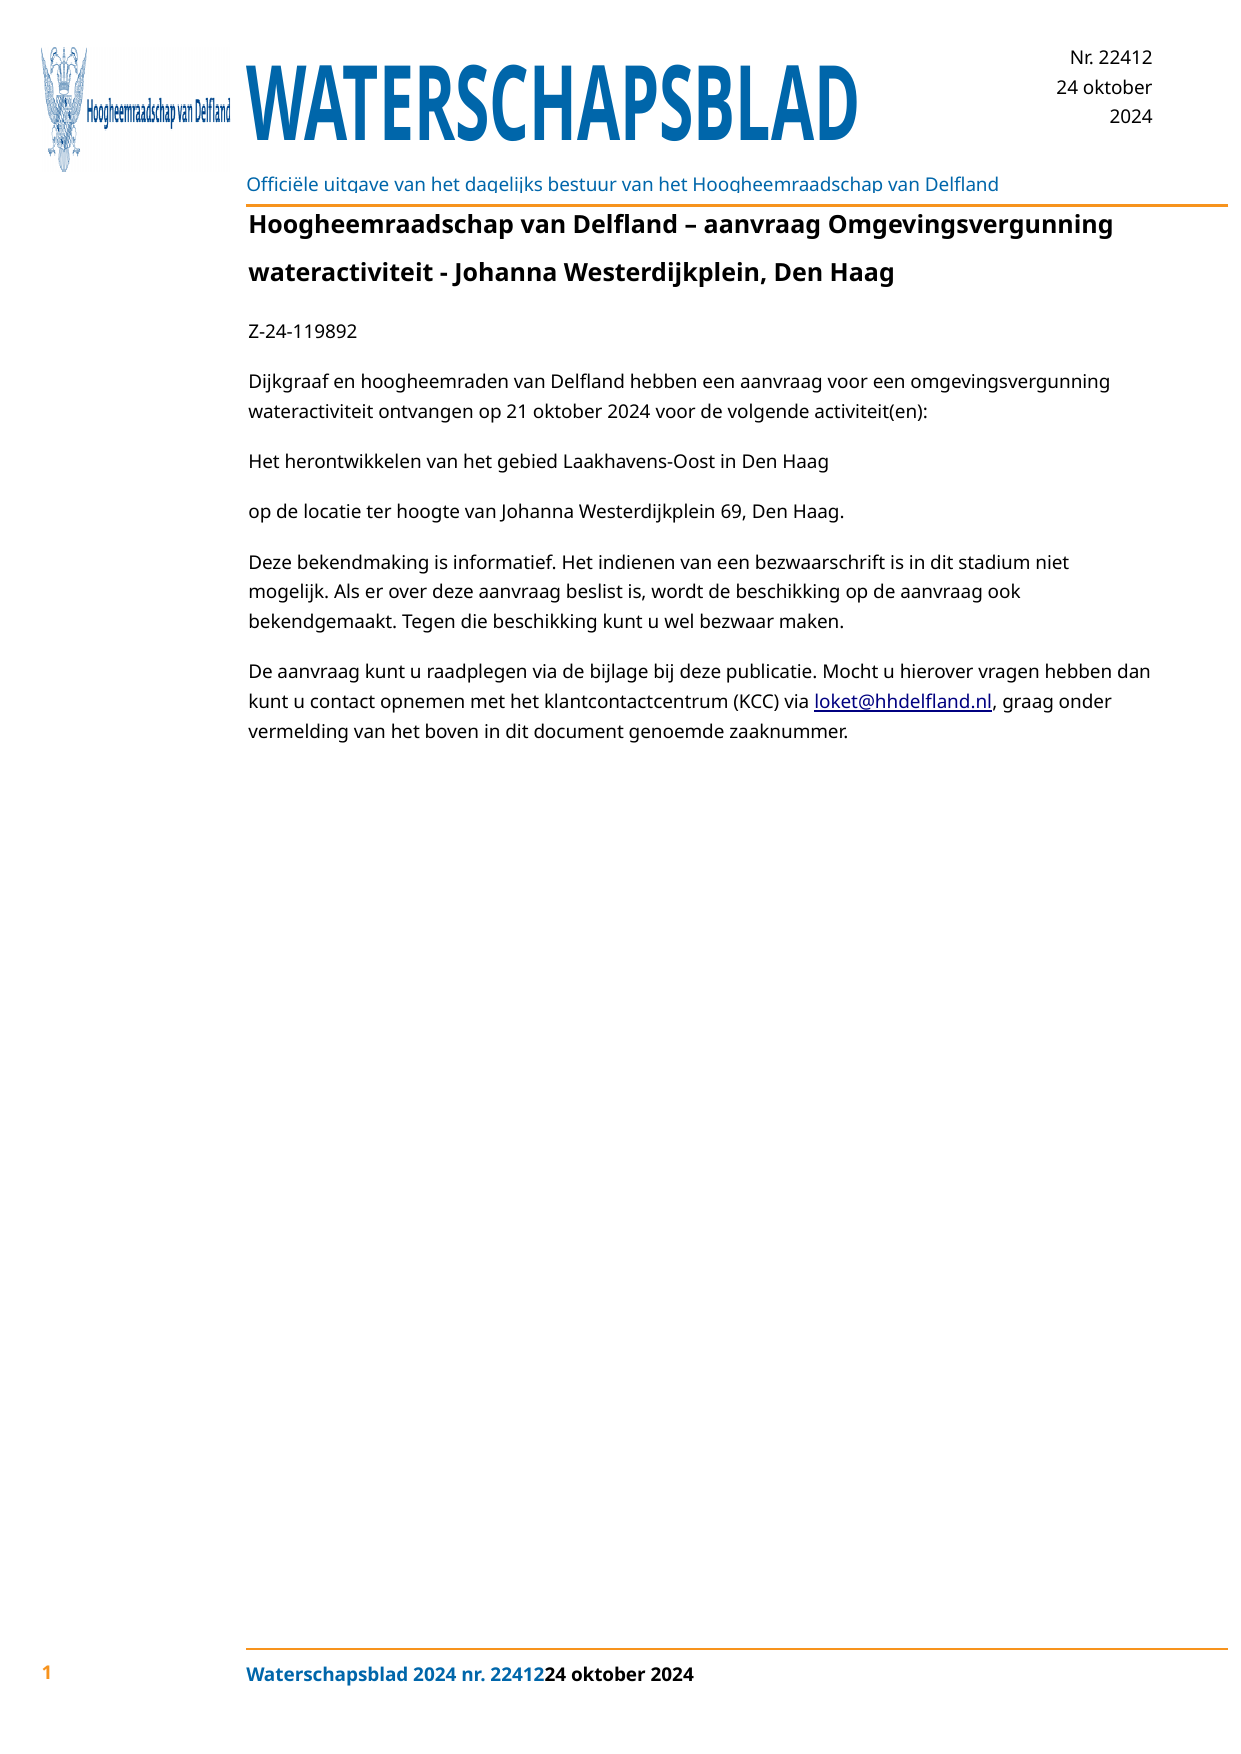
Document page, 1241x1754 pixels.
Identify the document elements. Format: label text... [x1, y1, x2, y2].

text Het herontwikkelen van het gebied Laakhavens-Oost in Den Haag [248, 448, 1152, 474]
text op de locatie ter hoogte van Johanna Westerdijkplein 69, Den Haag. [248, 499, 1152, 524]
text Dijkgraaf en hoogheemraden van Delfland hebben een aanvraag voor een omgevingsvergunning wateractiviteit ontvangen op 21 oktober 2024 voor de volgende activiteit(en): [248, 368, 1152, 424]
text De aanvraag kunt u raadplegen via de bijlage bij deze publicatie. Mocht u hierover vragen hebben dan kunt u contact opnemen met het klantcontactcentrum (KCC) via loket@hhdelfland.nl, graag onder vermelding van het boven in dit document genoemde zaaknummer. [248, 659, 1152, 744]
text Hoogheemraadschap van Delfland – aanvraag Omgevingsvergunning wateractiviteit - Johanna Westerdijkplein, Den Haag [248, 207, 1152, 288]
picture [41, 47, 231, 172]
text Z-24-119892 [248, 318, 1152, 344]
text Deze bekendmaking is informatief. Het indienen van een bezwaarschrift is in dit stadium niet mogelijk. Als er over deze aanvraag beslist is, wordt de beschikking op de aanvraag ook bekendgemaakt. Tegen die beschikking kunt u wel bezwaar maken. [248, 549, 1152, 634]
